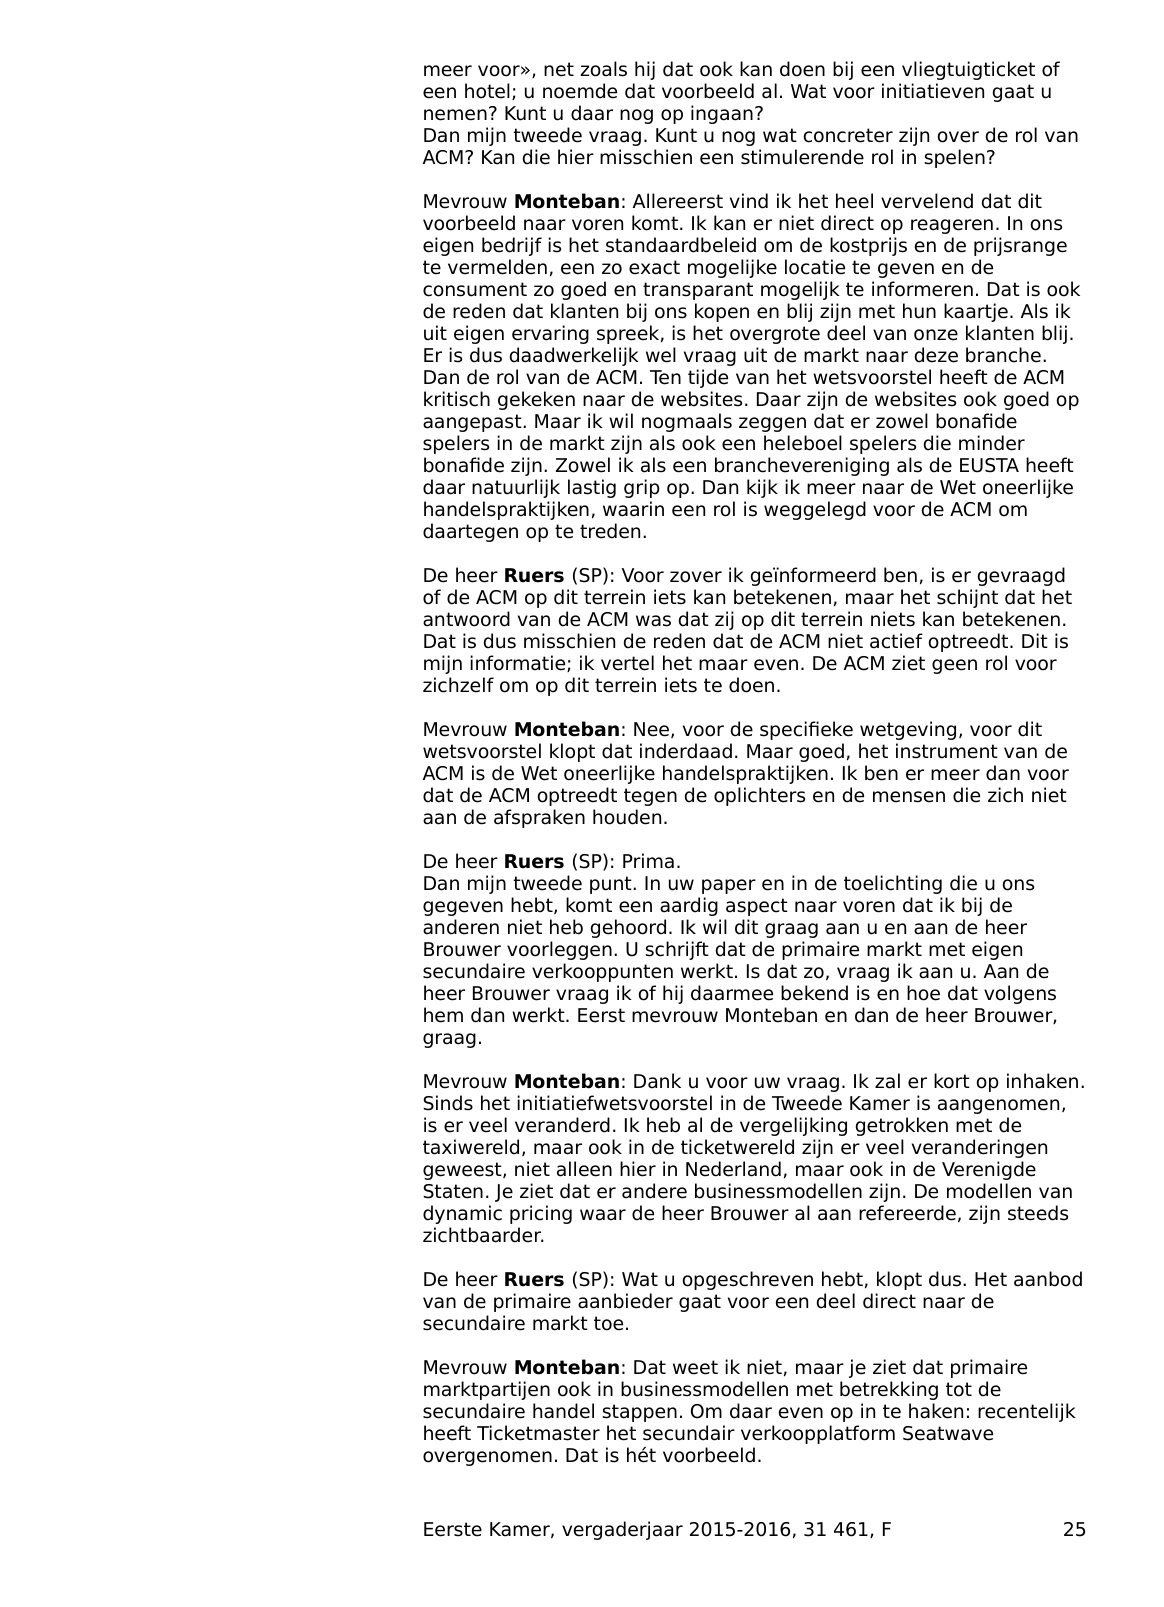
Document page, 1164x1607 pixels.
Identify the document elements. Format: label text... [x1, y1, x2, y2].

text meer voor», net zoals hij dat ook kan doen bij een vliegtuigticket of een hotel; u noemde dat voorbeeld al. Wat voor initiatieven gaat u nemen? Kunt u daar nog op ingaan? [422, 59, 1087, 125]
text Mevrouw Monteban: Dat weet ik niet, maar je ziet dat primaire marktpartijen ook in businessmodellen met betrekking tot de secundaire handel stappen. Om daar even op in te haken: recentelijk heeft Ticketmaster het secundair verkoopplatform Seatwave overgenomen. Dat is hét voorbeeld. [422, 1357, 1087, 1467]
text Mevrouw Monteban: Nee, voor de specifieke wetgeving, voor dit wetsvoorstel klopt dat inderdaad. Maar goed, het instrument van de ACM is de Wet oneerlijke handelspraktijken. Ik ben er meer dan voor dat de ACM optreedt tegen de oplichters en de mensen die zich niet aan de afspraken houden. [422, 719, 1087, 829]
text Dan mijn tweede vraag. Kunt u nog wat concreter zijn over de rol van ACM? Kan die hier misschien een stimulerende rol in spelen? [422, 125, 1087, 169]
text De heer Ruers (SP): Wat u opgeschreven hebt, klopt dus. Het aanbod van de primaire aanbieder gaat voor een deel direct naar de secundaire markt toe. [422, 1269, 1087, 1335]
text Mevrouw Monteban: Dank u voor uw vraag. Ik zal er kort op inhaken. Sinds het initiatiefwetsvoorstel in de Tweede Kamer is aangenomen, is er veel veranderd. Ik heb al de vergelijking getrokken met de taxiwereld, maar ook in de ticketwereld zijn er veel veranderingen geweest, niet alleen hier in Nederland, maar ook in de Verenigde Staten. Je ziet dat er andere businessmodellen zijn. De modellen van dynamic pricing waar de heer Brouwer al aan refereerde, zijn steeds zichtbaarder. [422, 1071, 1087, 1247]
text Dan mijn tweede punt. In uw paper en in de toelichting die u ons gegeven hebt, komt een aardig aspect naar voren dat ik bij de anderen niet heb gehoord. Ik wil dit graag aan u en aan de heer Brouwer voorleggen. U schrijft dat de primaire markt met eigen secundaire verkooppunten werkt. Is dat zo, vraag ik aan u. Aan de heer Brouwer vraag ik of hij daarmee bekend is en hoe dat volgens hem dan werkt. Eerst mevrouw Monteban en dan de heer Brouwer, graag. [422, 873, 1087, 1049]
text De heer Ruers (SP): Prima. [422, 851, 1087, 873]
text De heer Ruers (SP): Voor zover ik geïnformeerd ben, is er gevraagd of de ACM op dit terrein iets kan betekenen, maar het schijnt dat het antwoord van de ACM was dat zij op dit terrein niets kan betekenen. Dat is dus misschien de reden dat de ACM niet actief optreedt. Dit is mijn informatie; ik vertel het maar even. De ACM ziet geen rol voor zichzelf om op dit terrein iets te doen. [422, 565, 1087, 697]
text Mevrouw Monteban: Allereerst vind ik het heel vervelend dat dit voorbeeld naar voren komt. Ik kan er niet direct op reageren. In ons eigen bedrijf is het standaardbeleid om de kostprijs en de prijsrange te vermelden, een zo exact mogelijke locatie te geven en de consument zo goed en transparant mogelijk te informeren. Dat is ook de reden dat klanten bij ons kopen en blij zijn met hun kaartje. Als ik uit eigen ervaring spreek, is het overgrote deel van onze klanten blij. Er is dus daadwerkelijk wel vraag uit de markt naar deze branche. [422, 191, 1087, 367]
text Dan de rol van de ACM. Ten tijde van het wetsvoorstel heeft de ACM kritisch gekeken naar de websites. Daar zijn de websites ook goed op aangepast. Maar ik wil nogmaals zeggen dat er zowel bonafide spelers in de markt zijn als ook een heleboel spelers die minder bonafide zijn. Zowel ik als een branchevereniging als de EUSTA heeft daar natuurlijk lastig grip op. Dan kijk ik meer naar de Wet oneerlijke handelspraktijken, waarin een rol is weggelegd voor de ACM om daartegen op te treden. [422, 367, 1087, 543]
